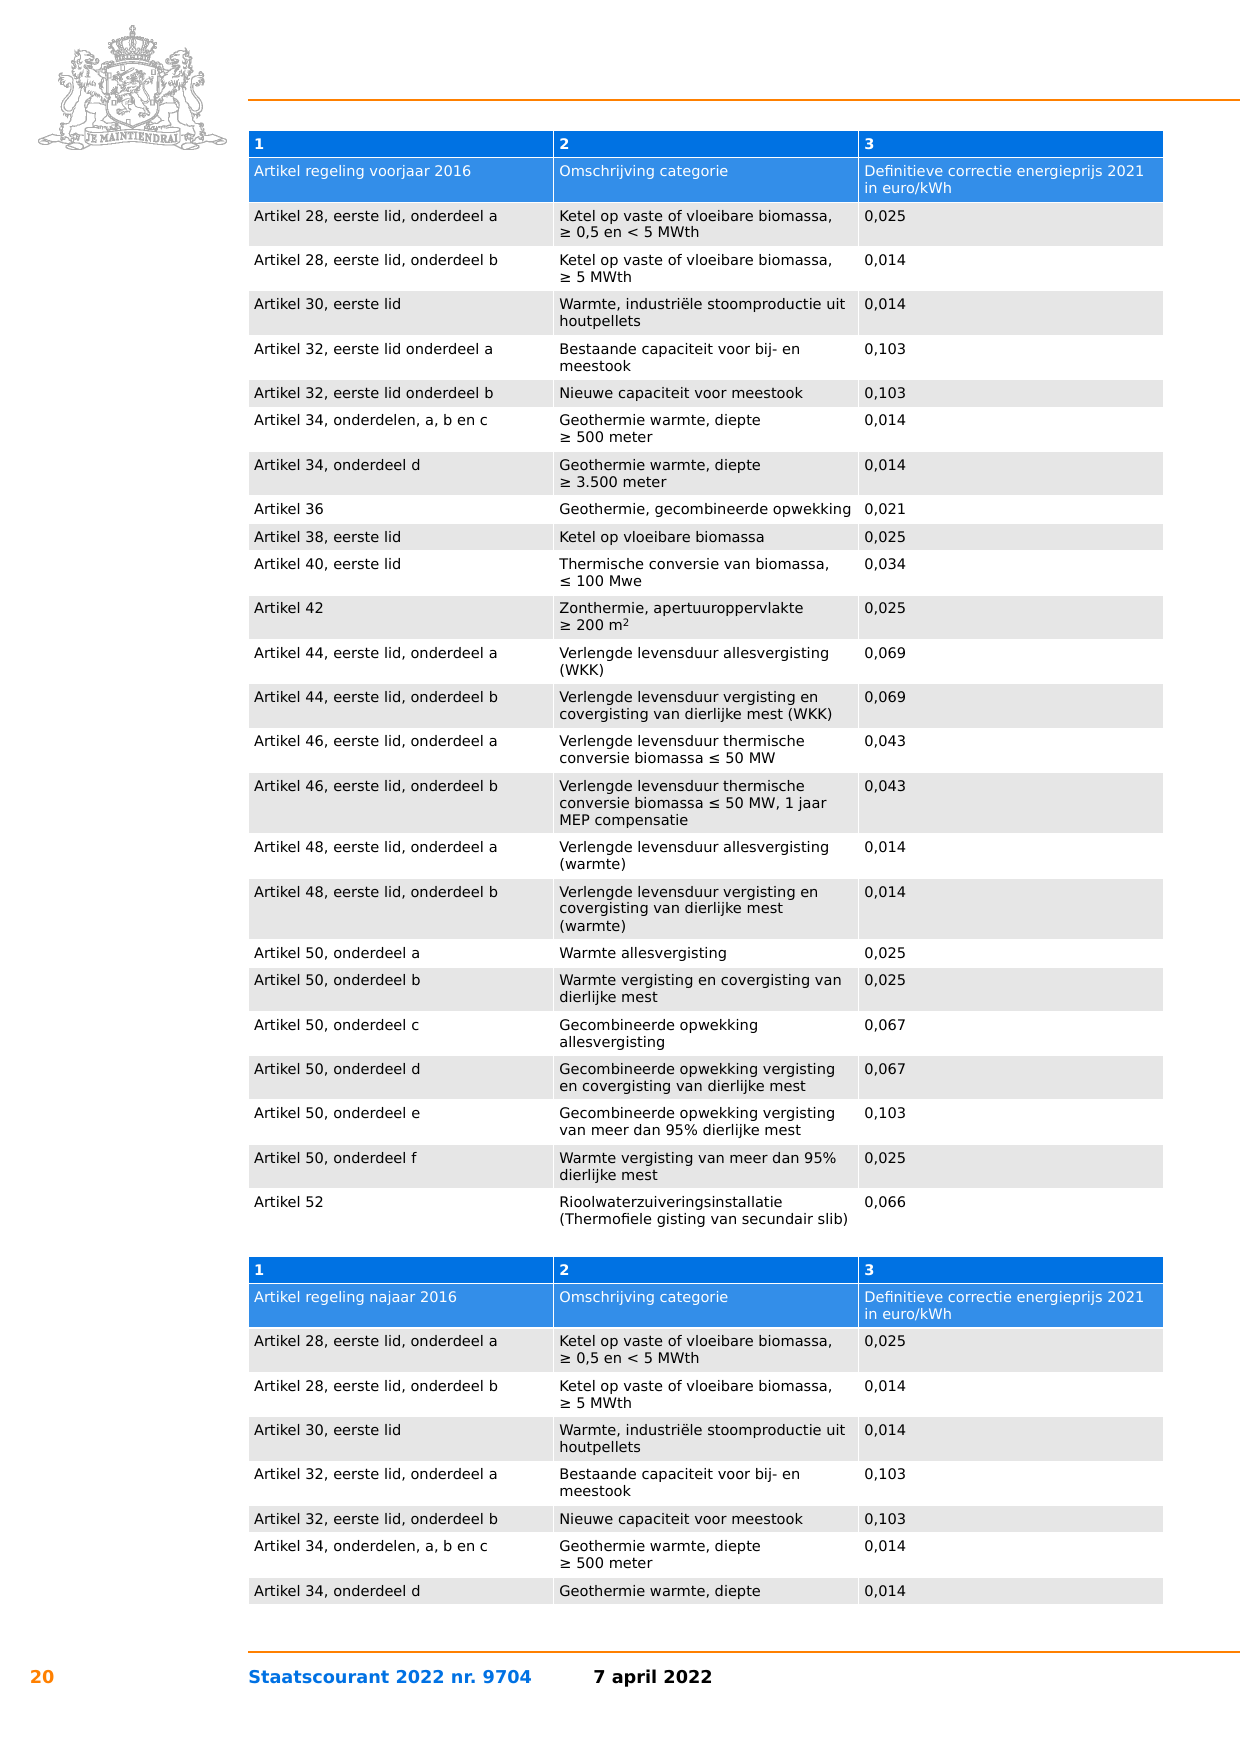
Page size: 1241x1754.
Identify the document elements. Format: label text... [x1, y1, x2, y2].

table_cell Rioolwaterzuiveringsinstallatie (Thermofiele gisting van secundair slib) [554, 1189, 858, 1233]
table_cell Artikel 30, eerste lid [249, 1417, 553, 1461]
table_header 2 [554, 1257, 858, 1283]
table_cell Artikel 34, onderdeel d [249, 1578, 553, 1604]
table_cell 0,014 [859, 1373, 1163, 1416]
table_cell Artikel 44, eerste lid, onderdeel b [249, 684, 553, 728]
table_cell Artikel 32, eerste lid, onderdeel a [249, 1462, 553, 1505]
table_cell 0,014 [859, 879, 1163, 939]
table_cell Geothermie warmte, diepte ≥ 500 meter [554, 1533, 858, 1577]
table_cell Artikel 34, onderdeel d [249, 452, 553, 495]
table_cell Ketel op vaste of vloeibare biomassa, ≥ 0,5 en < 5 MWth [554, 203, 858, 246]
table_cell Artikel 52 [249, 1189, 553, 1233]
table_cell Artikel 28, eerste lid, onderdeel a [249, 203, 553, 246]
table_cell Verlengde levensduur thermische conversie biomassa ≤ 50 MW [554, 729, 858, 772]
table_cell Artikel 48, eerste lid, onderdeel b [249, 879, 553, 939]
table_cell 0,014 [859, 1533, 1163, 1577]
table_cell 0,103 [859, 336, 1163, 379]
table_cell 0,103 [859, 1506, 1163, 1532]
table_cell Verlengde levensduur vergisting en covergisting van dierlijke mest (warmte) [554, 879, 858, 939]
table_cell Artikel 28, eerste lid, onderdeel b [249, 247, 553, 290]
table_cell Artikel 50, onderdeel a [249, 940, 553, 966]
table_cell 0,025 [859, 1145, 1163, 1188]
table_cell 0,025 [859, 203, 1163, 246]
table_cell Artikel 50, onderdeel f [249, 1145, 553, 1188]
table_cell Artikel 50, onderdeel d [249, 1056, 553, 1099]
table_cell 0,014 [859, 834, 1163, 878]
table_cell Zonthermie, apertuuroppervlakte ≥ 200 m2 [554, 596, 858, 639]
table_cell Gecombineerde opwekking vergisting van meer dan 95% dierlijke mest [554, 1101, 858, 1144]
table_cell 0,014 [859, 408, 1163, 451]
table_cell Artikel 40, eerste lid [249, 551, 553, 594]
table_cell Verlengde levensduur vergisting en covergisting van dierlijke mest (WKK) [554, 684, 858, 728]
table_cell Ketel op vloeibare biomassa [554, 524, 858, 550]
table_cell Artikel 38, eerste lid [249, 524, 553, 550]
table_cell Artikel 50, onderdeel e [249, 1101, 553, 1144]
table_cell Geothermie, gecombineerde opwekking [554, 496, 858, 523]
table_cell Nieuwe capaciteit voor meestook [554, 380, 858, 407]
table_cell 0,066 [859, 1189, 1163, 1233]
table_cell Verlengde levensduur allesvergisting (WKK) [554, 640, 858, 683]
table_cell 0,103 [859, 1101, 1163, 1144]
table_cell Artikel 42 [249, 596, 553, 639]
table_cell Warmte vergisting van meer dan 95% dierlijke mest [554, 1145, 858, 1188]
table_cell Warmte, industriële stoomproductie uit houtpellets [554, 1417, 858, 1461]
table_cell Artikel 34, onderdelen, a, b en c [249, 1533, 553, 1577]
table_cell Definitieve correctie energieprijs 2021 in euro/kWh [859, 1284, 1163, 1327]
table_header 3 [859, 131, 1163, 157]
table_header 1 [249, 131, 553, 157]
table_cell 0,103 [859, 380, 1163, 407]
table_header 3 [859, 1257, 1163, 1283]
table_cell 0,067 [859, 1012, 1163, 1055]
table_cell 0,014 [859, 452, 1163, 495]
table_cell Artikel 44, eerste lid, onderdeel a [249, 640, 553, 683]
table_cell Artikel 28, eerste lid, onderdeel a [249, 1329, 553, 1372]
table_cell Artikel 32, eerste lid, onderdeel b [249, 1506, 553, 1532]
table_cell Artikel 36 [249, 496, 553, 523]
table_cell Bestaande capaciteit voor bij- en meestook [554, 1462, 858, 1505]
table_cell Ketel op vaste of vloeibare biomassa, ≥ 5 MWth [554, 1373, 858, 1416]
table_cell Geothermie warmte, diepte ≥ 500 meter [554, 408, 858, 451]
table_cell Artikel 48, eerste lid, onderdeel a [249, 834, 553, 878]
table_cell Warmte, industriële stoomproductie uit houtpellets [554, 291, 858, 335]
table_cell Ketel op vaste of vloeibare biomassa, ≥ 0,5 en < 5 MWth [554, 1329, 858, 1372]
table_cell Warmte allesvergisting [554, 940, 858, 966]
table_cell Artikel 34, onderdelen, a, b en c [249, 408, 553, 451]
table_cell Artikel regeling najaar 2016 [249, 1284, 553, 1327]
table_cell 0,069 [859, 684, 1163, 728]
table_cell Artikel 46, eerste lid, onderdeel b [249, 773, 553, 833]
picture [38, 25, 227, 150]
table_cell Artikel 30, eerste lid [249, 291, 553, 335]
table_cell Ketel op vaste of vloeibare biomassa, ≥ 5 MWth [554, 247, 858, 290]
table_cell Artikel 32, eerste lid onderdeel b [249, 380, 553, 407]
table_cell 0,025 [859, 940, 1163, 966]
table_cell 0,025 [859, 1329, 1163, 1372]
table_cell 0,069 [859, 640, 1163, 683]
table_cell 0,067 [859, 1056, 1163, 1099]
table_cell Geothermie warmte, diepte ≥ 3.500 meter [554, 452, 858, 495]
table_cell Gecombineerde opwekking allesvergisting [554, 1012, 858, 1055]
table_cell Artikel regeling voorjaar 2016 [249, 158, 553, 202]
table_cell 0,014 [859, 291, 1163, 335]
table_cell Thermische conversie van biomassa, ≤ 100 Mwe [554, 551, 858, 594]
table_cell 0,021 [859, 496, 1163, 523]
table_cell 0,025 [859, 968, 1163, 1011]
table_cell Verlengde levensduur allesvergisting (warmte) [554, 834, 858, 878]
table_cell Warmte vergisting en covergisting van dierlijke mest [554, 968, 858, 1011]
table_cell Gecombineerde opwekking vergisting en covergisting van dierlijke mest [554, 1056, 858, 1099]
table_header 1 [249, 1257, 553, 1283]
table_cell Artikel 50, onderdeel b [249, 968, 553, 1011]
table_cell Artikel 46, eerste lid, onderdeel a [249, 729, 553, 772]
table_cell 0,034 [859, 551, 1163, 594]
table_cell Artikel 28, eerste lid, onderdeel b [249, 1373, 553, 1416]
table_cell Nieuwe capaciteit voor meestook [554, 1506, 858, 1532]
table_cell Verlengde levensduur thermische conversie biomassa ≤ 50 MW, 1 jaar MEP compensatie [554, 773, 858, 833]
table_header 2 [554, 131, 858, 157]
table_cell Artikel 50, onderdeel c [249, 1012, 553, 1055]
table_cell 0,014 [859, 247, 1163, 290]
table_cell Omschrijving categorie [554, 158, 858, 202]
table_cell Definitieve correctie energieprijs 2021 in euro/kWh [859, 158, 1163, 202]
table_cell 0,103 [859, 1462, 1163, 1505]
table_cell Artikel 32, eerste lid onderdeel a [249, 336, 553, 379]
table_cell 0,014 [859, 1417, 1163, 1461]
table_cell 0,014 [859, 1578, 1163, 1604]
table_cell Bestaande capaciteit voor bij- en meestook [554, 336, 858, 379]
table_cell 0,043 [859, 729, 1163, 772]
table_cell 0,025 [859, 524, 1163, 550]
table_cell Geothermie warmte, diepte [554, 1578, 858, 1604]
table_cell 0,025 [859, 596, 1163, 639]
table_cell 0,043 [859, 773, 1163, 833]
table_cell Omschrijving categorie [554, 1284, 858, 1327]
